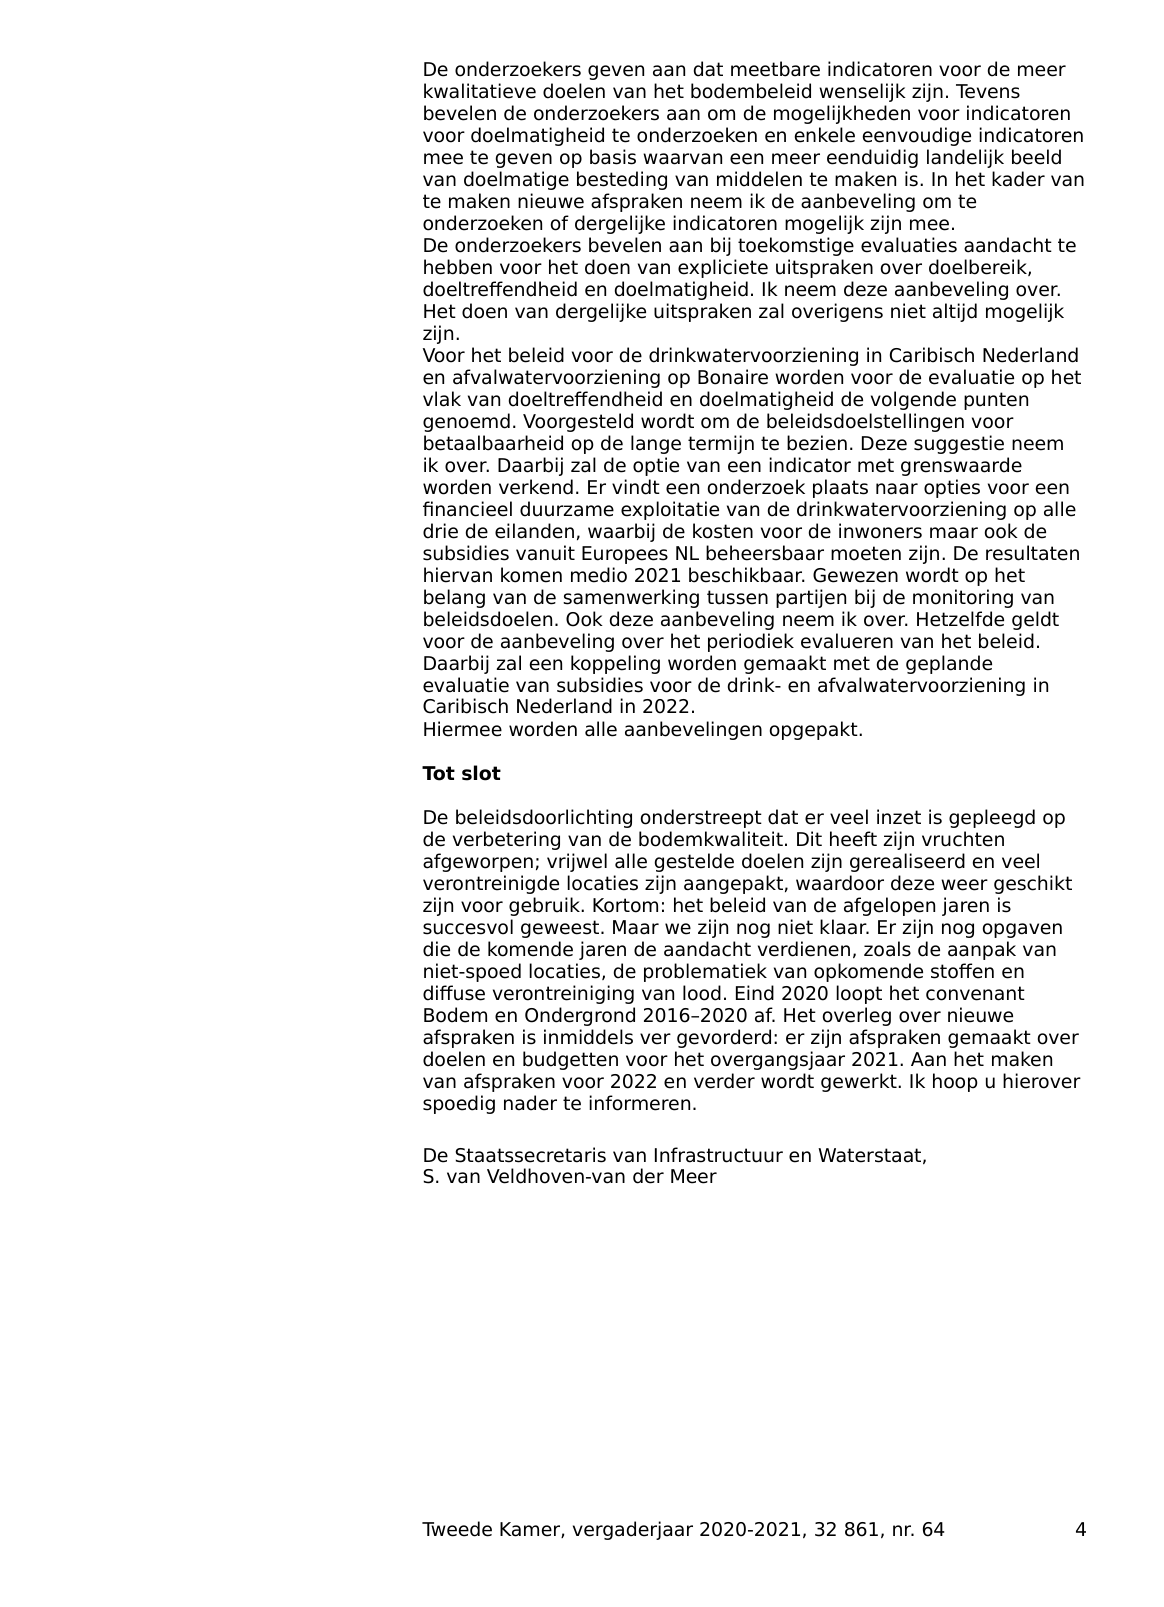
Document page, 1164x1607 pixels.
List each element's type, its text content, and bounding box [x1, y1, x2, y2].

text De Staatssecretaris van Infrastructuur en Waterstaat, S. van Veldhoven-van der Meer [422, 1144, 1087, 1188]
text De beleidsdoorlichting onderstreept dat er veel inzet is gepleegd op de verbetering van de bodemkwaliteit. Dit heeft zijn vruchten afgeworpen; vrijwel alle gestelde doelen zijn gerealiseerd en veel verontreinigde locaties zijn aangepakt, waardoor deze weer geschikt zijn voor gebruik. Kortom: het beleid van de afgelopen jaren is succesvol geweest. Maar we zijn nog niet klaar. Er zijn nog opgaven die de komende jaren de aandacht verdienen, zoals de aanpak van niet-spoed locaties, de problematiek van opkomende stoffen en diffuse verontreiniging van lood. Eind 2020 loopt het convenant Bodem en Ondergrond 2016–2020 af. Het overleg over nieuwe afspraken is inmiddels ver gevorderd: er zijn afspraken gemaakt over doelen en budgetten voor het overgangsjaar 2021. Aan het maken van afspraken voor 2022 en verder wordt gewerkt. Ik hoop u hierover spoedig nader te informeren. [422, 807, 1087, 1114]
text Voor het beleid voor de drinkwatervoorziening in Caribisch Nederland en afvalwatervoorziening op Bonaire worden voor de evaluatie op het vlak van doeltreffendheid en doelmatigheid de volgende punten genoemd. Voorgesteld wordt om de beleidsdoelstellingen voor betaalbaarheid op de lange termijn te bezien. Deze suggestie neem ik over. Daarbij zal de optie van een indicator met grenswaarde worden verkend. Er vindt een onderzoek plaats naar opties voor een financieel duurzame exploitatie van de drinkwatervoorziening op alle drie de eilanden, waarbij de kosten voor de inwoners maar ook de subsidies vanuit Europees NL beheersbaar moeten zijn. De resultaten hiervan komen medio 2021 beschikbaar. Gewezen wordt op het belang van de samenwerking tussen partijen bij de monitoring van beleidsdoelen. Ook deze aanbeveling neem ik over. Hetzelfde geldt voor de aanbeveling over het periodiek evalueren van het beleid. Daarbij zal een koppeling worden gemaakt met de geplande evaluatie van subsidies voor de drink- en afvalwatervoorziening in Caribisch Nederland in 2022. [422, 345, 1087, 718]
subtitle Tot slot [422, 763, 1087, 784]
text Hiermee worden alle aanbevelingen opgepakt. [422, 718, 1087, 740]
text De onderzoekers bevelen aan bij toekomstige evaluaties aandacht te hebben voor het doen van expliciete uitspraken over doelbereik, doeltreffendheid en doelmatigheid. Ik neem deze aanbeveling over. Het doen van dergelijke uitspraken zal overigens niet altijd mogelijk zijn. [422, 235, 1087, 345]
text De onderzoekers geven aan dat meetbare indicatoren voor de meer kwalitatieve doelen van het bodembeleid wenselijk zijn. Tevens bevelen de onderzoekers aan om de mogelijkheden voor indicatoren voor doelmatigheid te onderzoeken en enkele eenvoudige indicatoren mee te geven op basis waarvan een meer eenduidig landelijk beeld van doelmatige besteding van middelen te maken is. In het kader van te maken nieuwe afspraken neem ik de aanbeveling om te onderzoeken of dergelijke indicatoren mogelijk zijn mee. [422, 59, 1087, 235]
